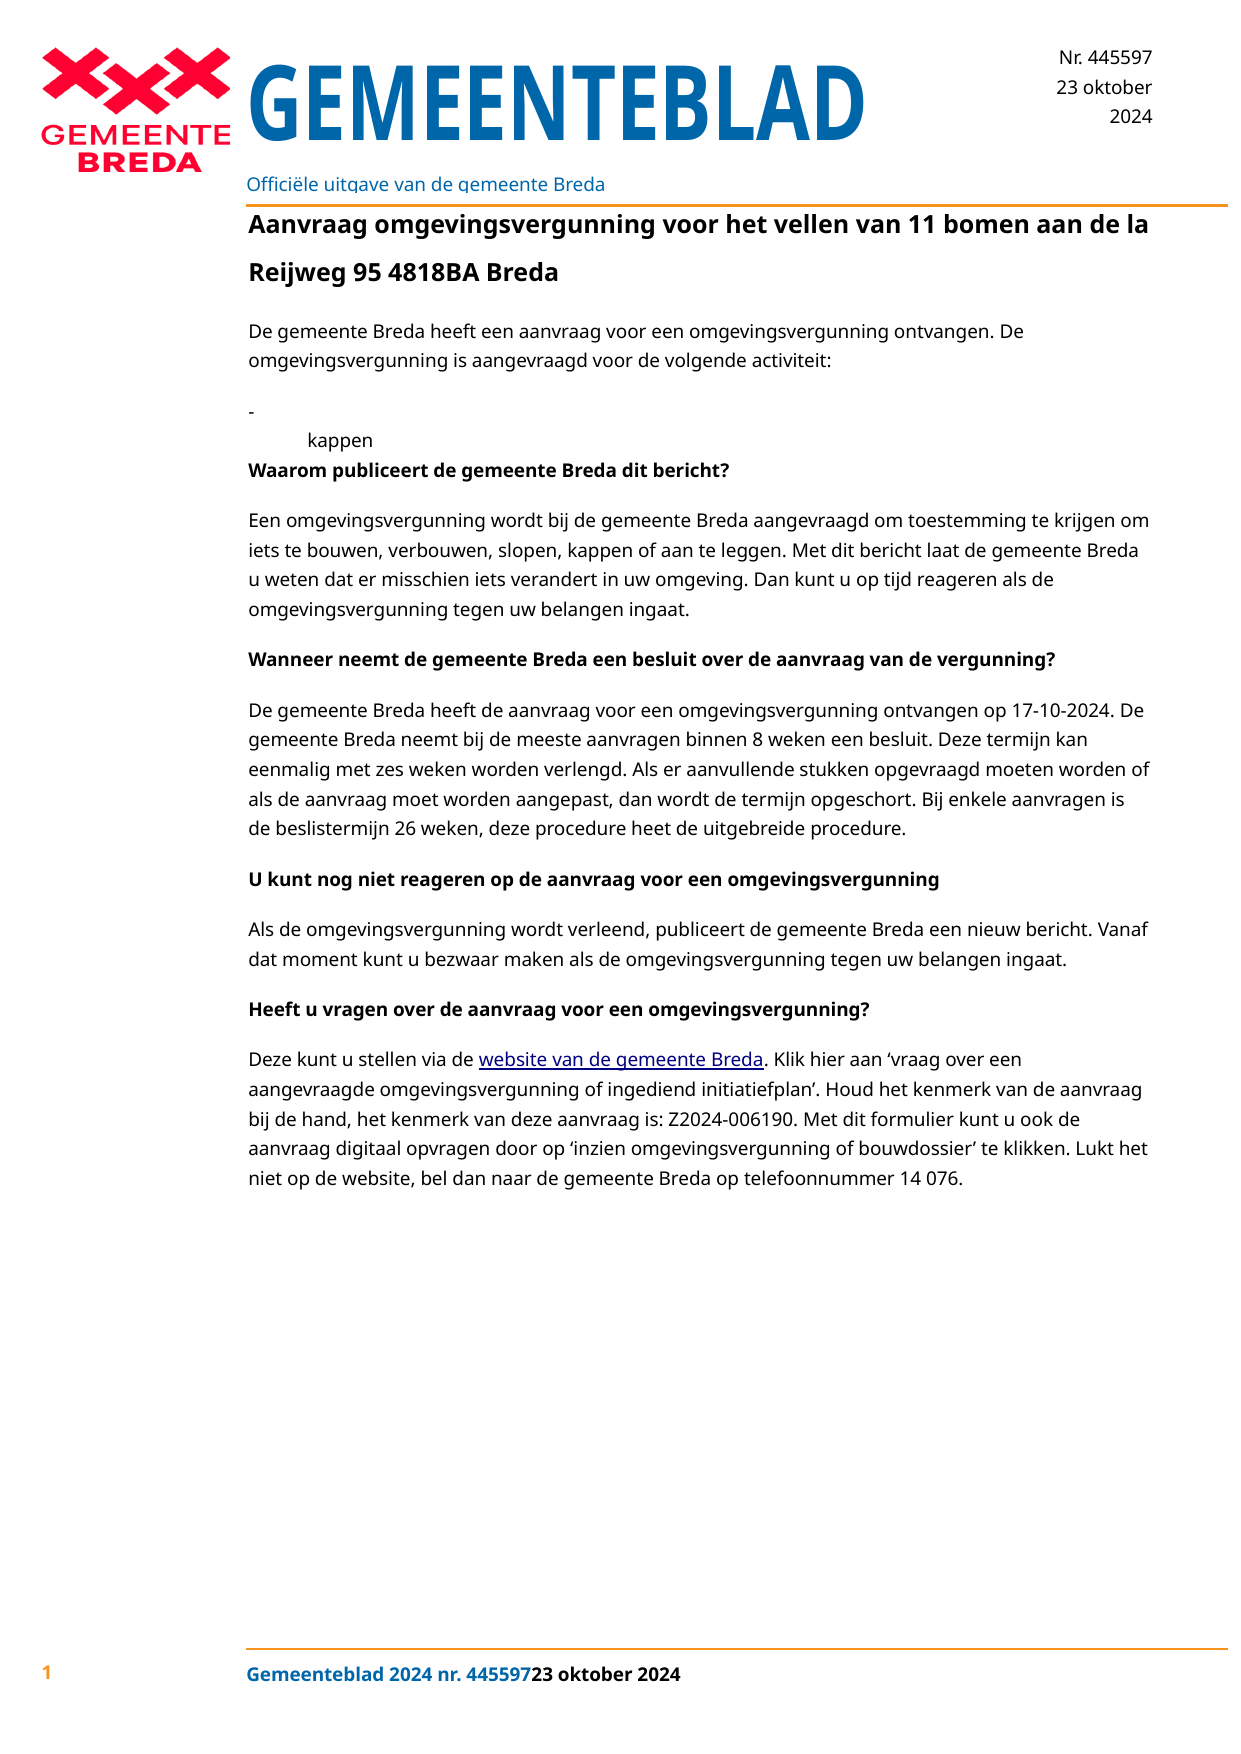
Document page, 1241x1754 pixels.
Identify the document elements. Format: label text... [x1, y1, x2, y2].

text Een omgevingsvergunning wordt bij de gemeente Breda aangevraagd om toestemming te krijgen om iets te bouwen, verbouwen, slopen, kappen of aan te leggen. Met dit bericht laat de gemeente Breda u weten dat er misschien iets verandert in uw omgeving. Dan kunt u op tijd reageren als de omgevingsvergunning tegen uw belangen ingaat. [248, 507, 1152, 622]
text Wanneer neemt de gemeente Breda een besluit over de aanvraag van de vergunning? [248, 647, 1152, 672]
list kappen [248, 427, 1152, 453]
picture [41, 47, 231, 172]
text De gemeente Breda heeft een aanvraag voor een omgevingsvergunning ontvangen. De omgevingsvergunning is aangevraagd voor de volgende activiteit: [248, 318, 1152, 373]
text De gemeente Breda heeft de aanvraag voor een omgevingsvergunning ontvangen op 17-10-2024. De gemeente Breda neemt bij de meeste aanvragen binnen 8 weken een besluit. Deze termijn kan eenmalig met zes weken worden verlengd. Als er aanvullende stukken opgevraagd moeten worden of als de aanvraag moet worden aangepast, dan wordt de termijn opgeschort. Bij enkele aanvragen is de beslistermijn 26 weken, deze procedure heet de uitgebreide procedure. [248, 697, 1152, 841]
text Waarom publiceert de gemeente Breda dit bericht? [248, 457, 1152, 483]
text Deze kunt u stellen via de website van de gemeente Breda. Klik hier aan ‘vraag over een aangevraagde omgevingsvergunning of ingediend initiatiefplan’. Houd het kenmerk van de aanvraag bij de hand, het kenmerk van deze aanvraag is: Z2024-006190. Met dit formulier kunt u ook de aanvraag digitaal opvragen door op ‘inzien omgevingsvergunning of bouwdossier’ te klikken. Lukt het niet op de website, bel dan naar de gemeente Breda op telefoonnummer 14 076. [248, 1047, 1152, 1191]
text Als de omgevingsvergunning wordt verleend, publiceert de gemeente Breda een nieuw bericht. Vanaf dat moment kunt u bezwaar maken als de omgevingsvergunning tegen uw belangen ingaat. [248, 916, 1152, 972]
text Heeft u vragen over de aanvraag voor een omgevingsvergunning? [248, 996, 1152, 1022]
text Aanvraag omgevingsvergunning voor het vellen van 11 bomen aan de la Reijweg 95 4818BA Breda [248, 207, 1152, 288]
text U kunt nog niet reageren op de aanvraag voor een omgevingsvergunning [248, 866, 1152, 892]
